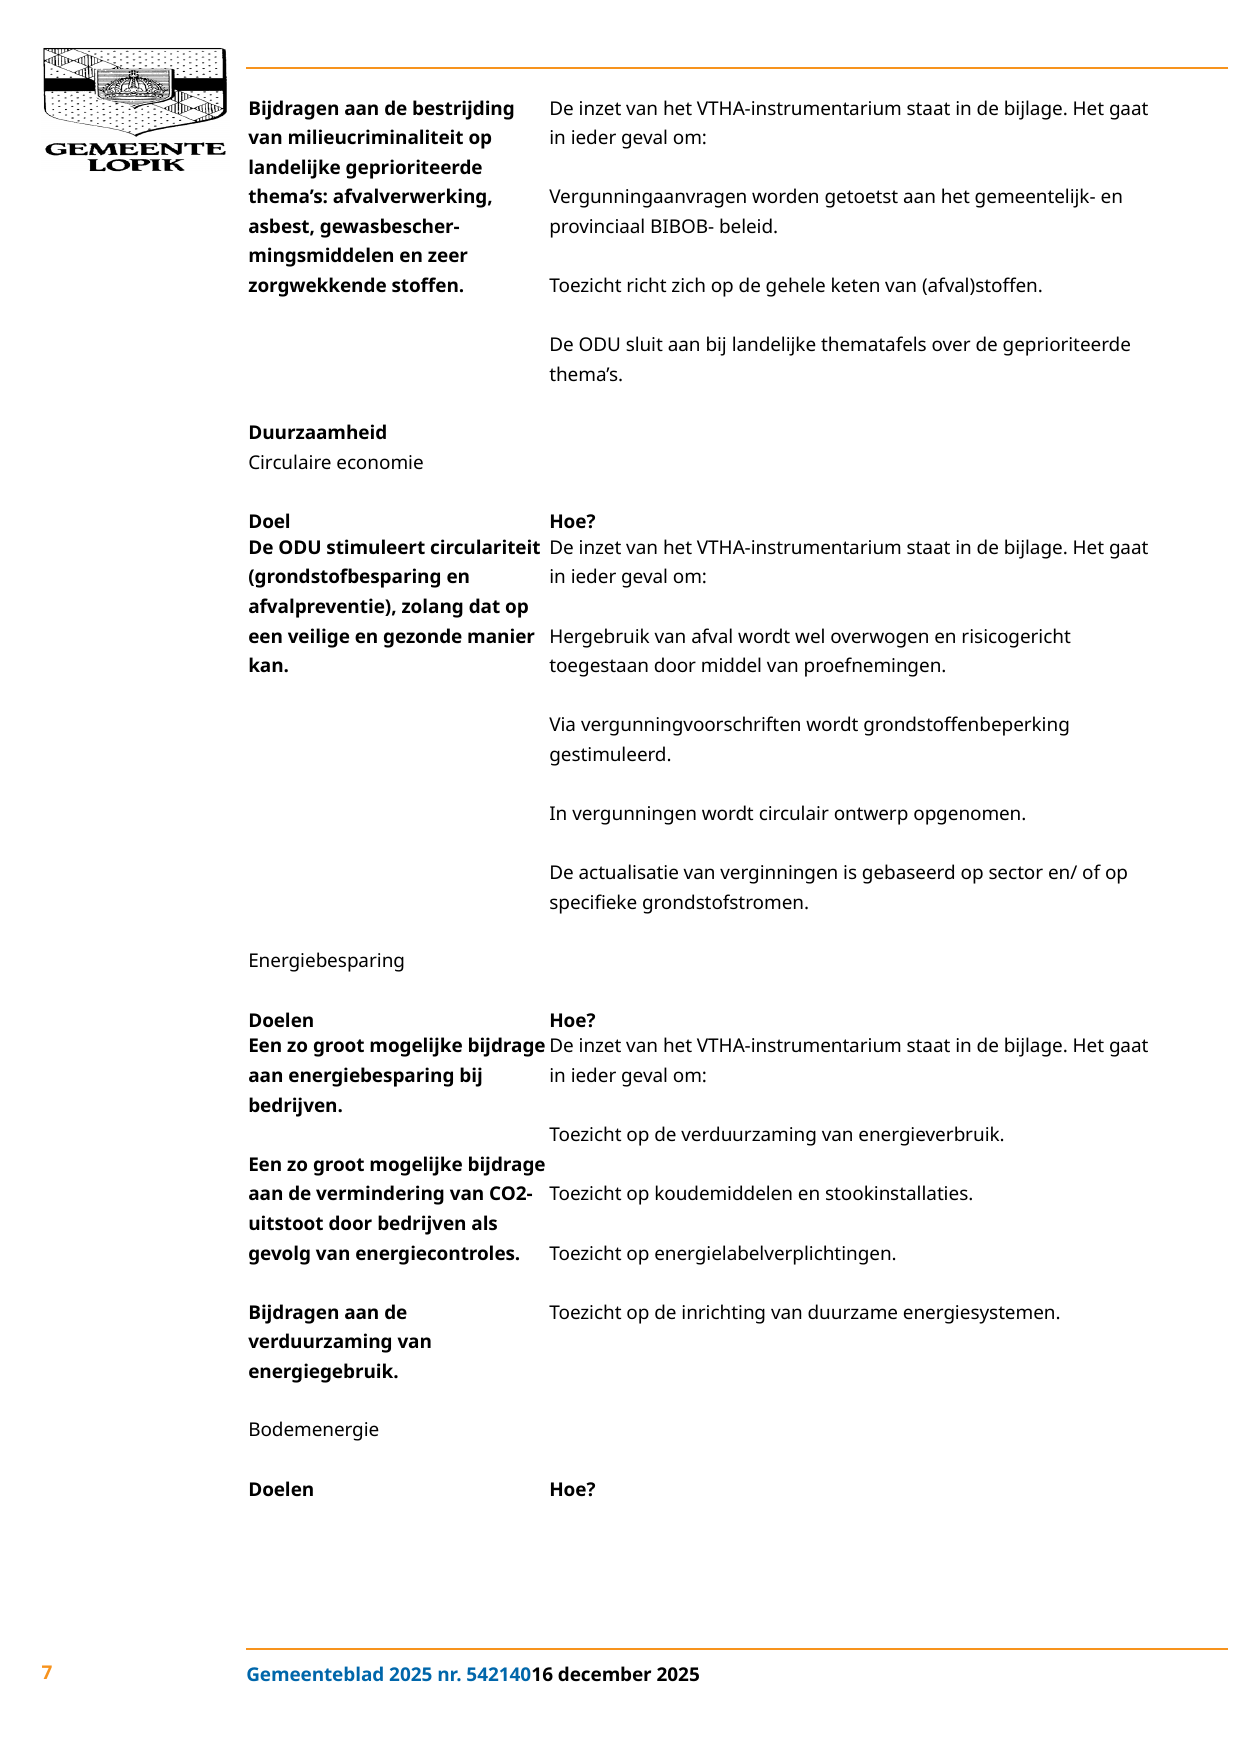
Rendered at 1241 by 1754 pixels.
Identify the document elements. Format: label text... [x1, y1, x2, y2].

table_cell De inzet van het VTHA-instrumentarium staat in de bijlage. Het gaat in ieder geval om: Vergunningaanvragen worden getoetst aan het gemeentelijk- en provinciaal BIBOB- beleid. Toezicht richt zich op de gehele keten van (afval)stoffen. De ODU sluit aan bij landelijke thematafels over de geprioriteerde thema’s. [549, 95, 1152, 387]
table_cell Een zo groot mogelijke bijdrage aan energiebesparing bij bedrijven. Een zo groot mogelijke bijdrage aan de vermindering van CO2-uitstoot door bedrijven als gevolg van energiecontroles. Bijdragen aan de verduurzaming van energiegebruik. [248, 1033, 549, 1384]
table_cell De ODU stimuleert circulariteit (grondstofbesparing en afvalpreventie), zolang dat op een veilige en gezonde manier kan. [248, 534, 549, 915]
table_header Doel [248, 509, 549, 534]
table_header Hoe? [549, 1007, 1152, 1033]
text Bodemenergie [248, 1417, 1152, 1442]
picture [41, 47, 231, 172]
table_header Doelen [248, 1476, 549, 1502]
table_header Doelen [248, 1007, 549, 1033]
table_cell Bijdragen aan de bestrijding van milieucriminaliteit op landelijke geprioriteerde thema’s: afvalverwerking, asbest, gewasbescher-mingsmiddelen en zeer zorgwekkende stoffen. [248, 95, 549, 387]
table_cell De inzet van het VTHA-instrumentarium staat in de bijlage. Het gaat in ieder geval om: Hergebruik van afval wordt wel overwogen en risicogericht toegestaan door middel van proefnemingen. Via vergunningvoorschriften wordt grondstoffenbeperking gestimuleerd. In vergunningen wordt circulair ontwerp opgenomen. De actualisatie van verginningen is gebaseerd op sector en/ of op specifieke grondstofstromen. [549, 534, 1152, 915]
table_cell De inzet van het VTHA-instrumentarium staat in de bijlage. Het gaat in ieder geval om: Toezicht op de verduurzaming van energieverbruik. Toezicht op koudemiddelen en stookinstallaties. Toezicht op energielabelverplichtingen. Toezicht op de inrichting van duurzame energiesystemen. [549, 1033, 1152, 1384]
text Circulaire economie [248, 449, 1152, 475]
table_header Hoe? [549, 509, 1152, 534]
text Energiebesparing [248, 948, 1152, 973]
text Duurzaamheid [248, 419, 1152, 445]
table_header Hoe? [549, 1476, 1152, 1502]
